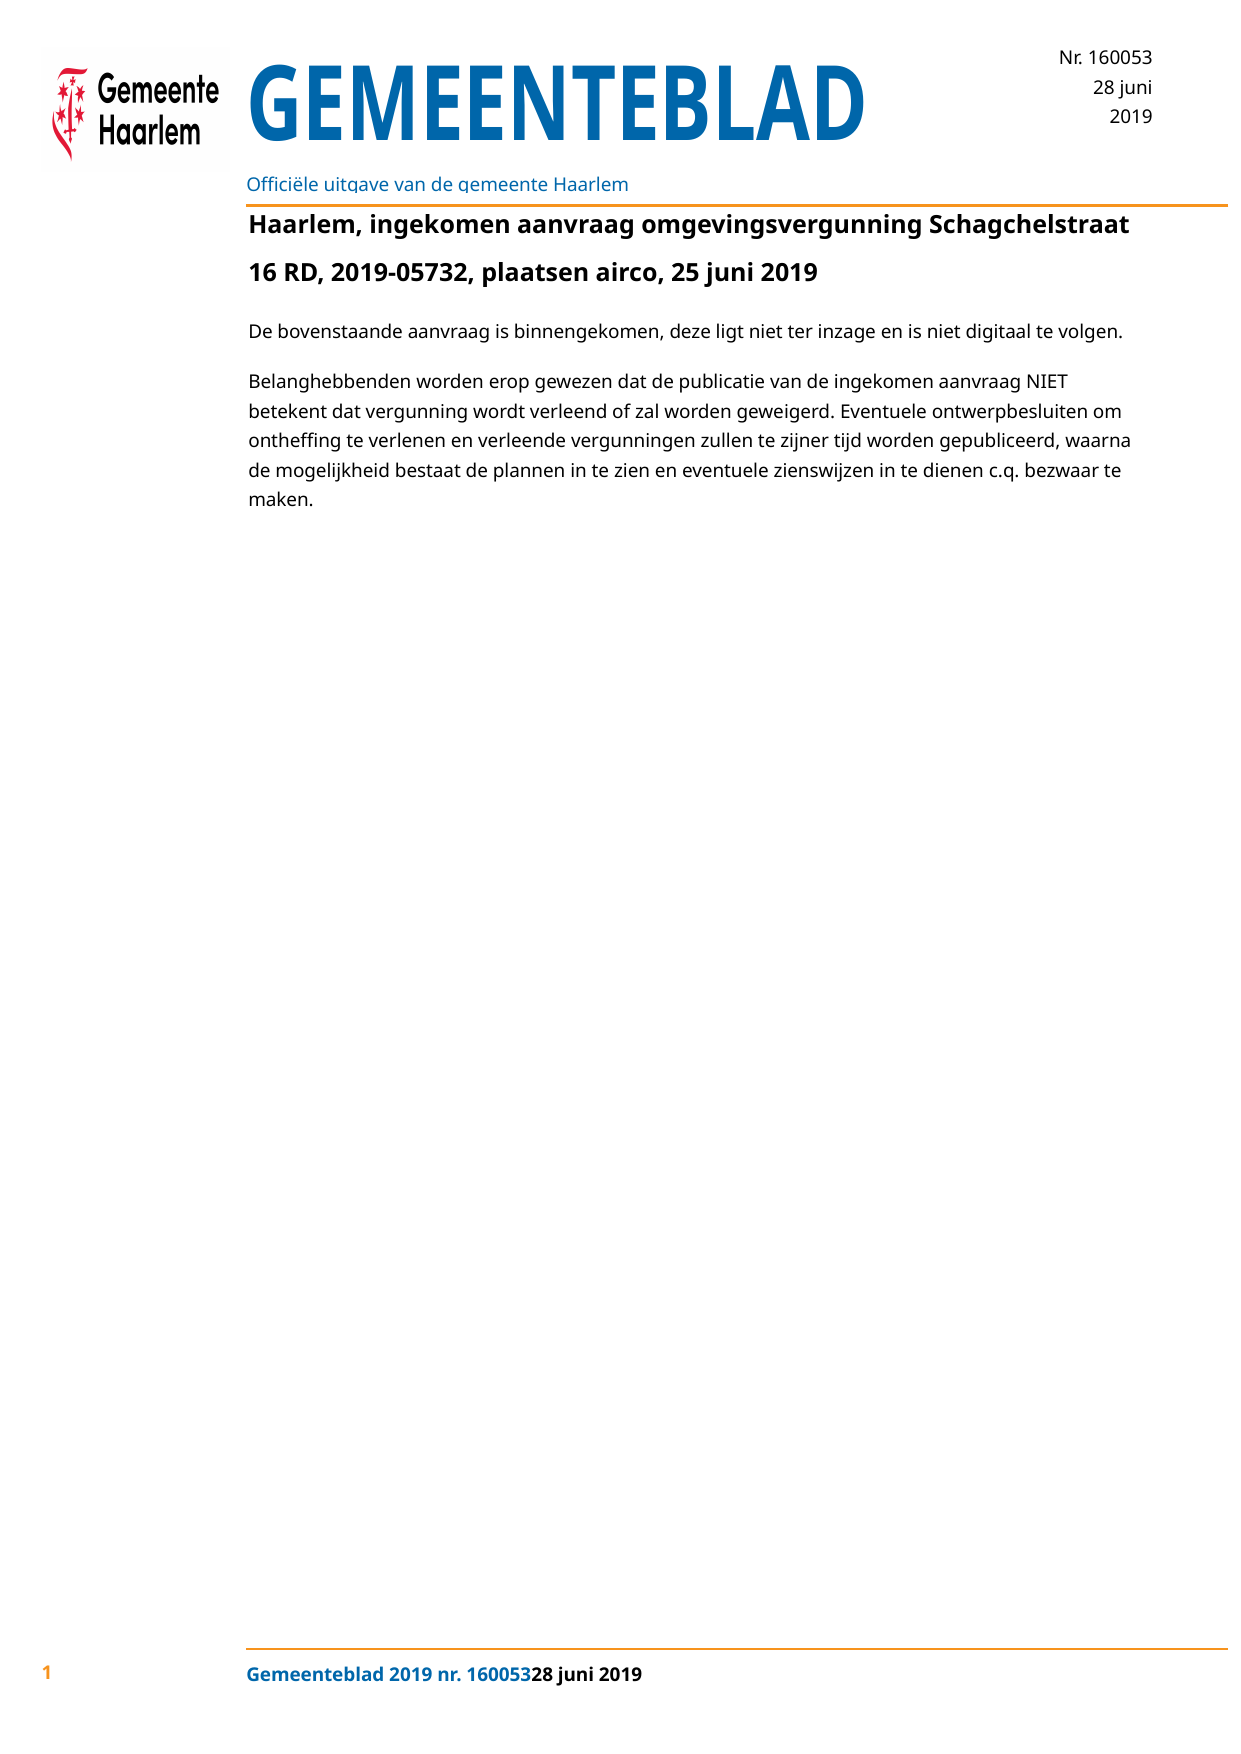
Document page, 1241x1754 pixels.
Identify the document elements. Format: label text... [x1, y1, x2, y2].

picture [41, 47, 231, 172]
text Haarlem, ingekomen aanvraag omgevingsvergunning Schagchelstraat 16 RD, 2019-05732, plaatsen airco, 25 juni 2019 [248, 207, 1152, 288]
text Belanghebbenden worden erop gewezen dat de publicatie van de ingekomen aanvraag NIET betekent dat vergunning wordt verleend of zal worden geweigerd. Eventuele ontwerpbesluiten om ontheffing te verlenen en verleende vergunningen zullen te zijner tijd worden gepubliceerd, waarna de mogelijkheid bestaat de plannen in te zien en eventuele zienswijzen in te dienen c.q. bezwaar te maken. [248, 368, 1152, 512]
text De bovenstaande aanvraag is binnengekomen, deze ligt niet ter inzage en is niet digitaal te volgen. [248, 318, 1152, 344]
